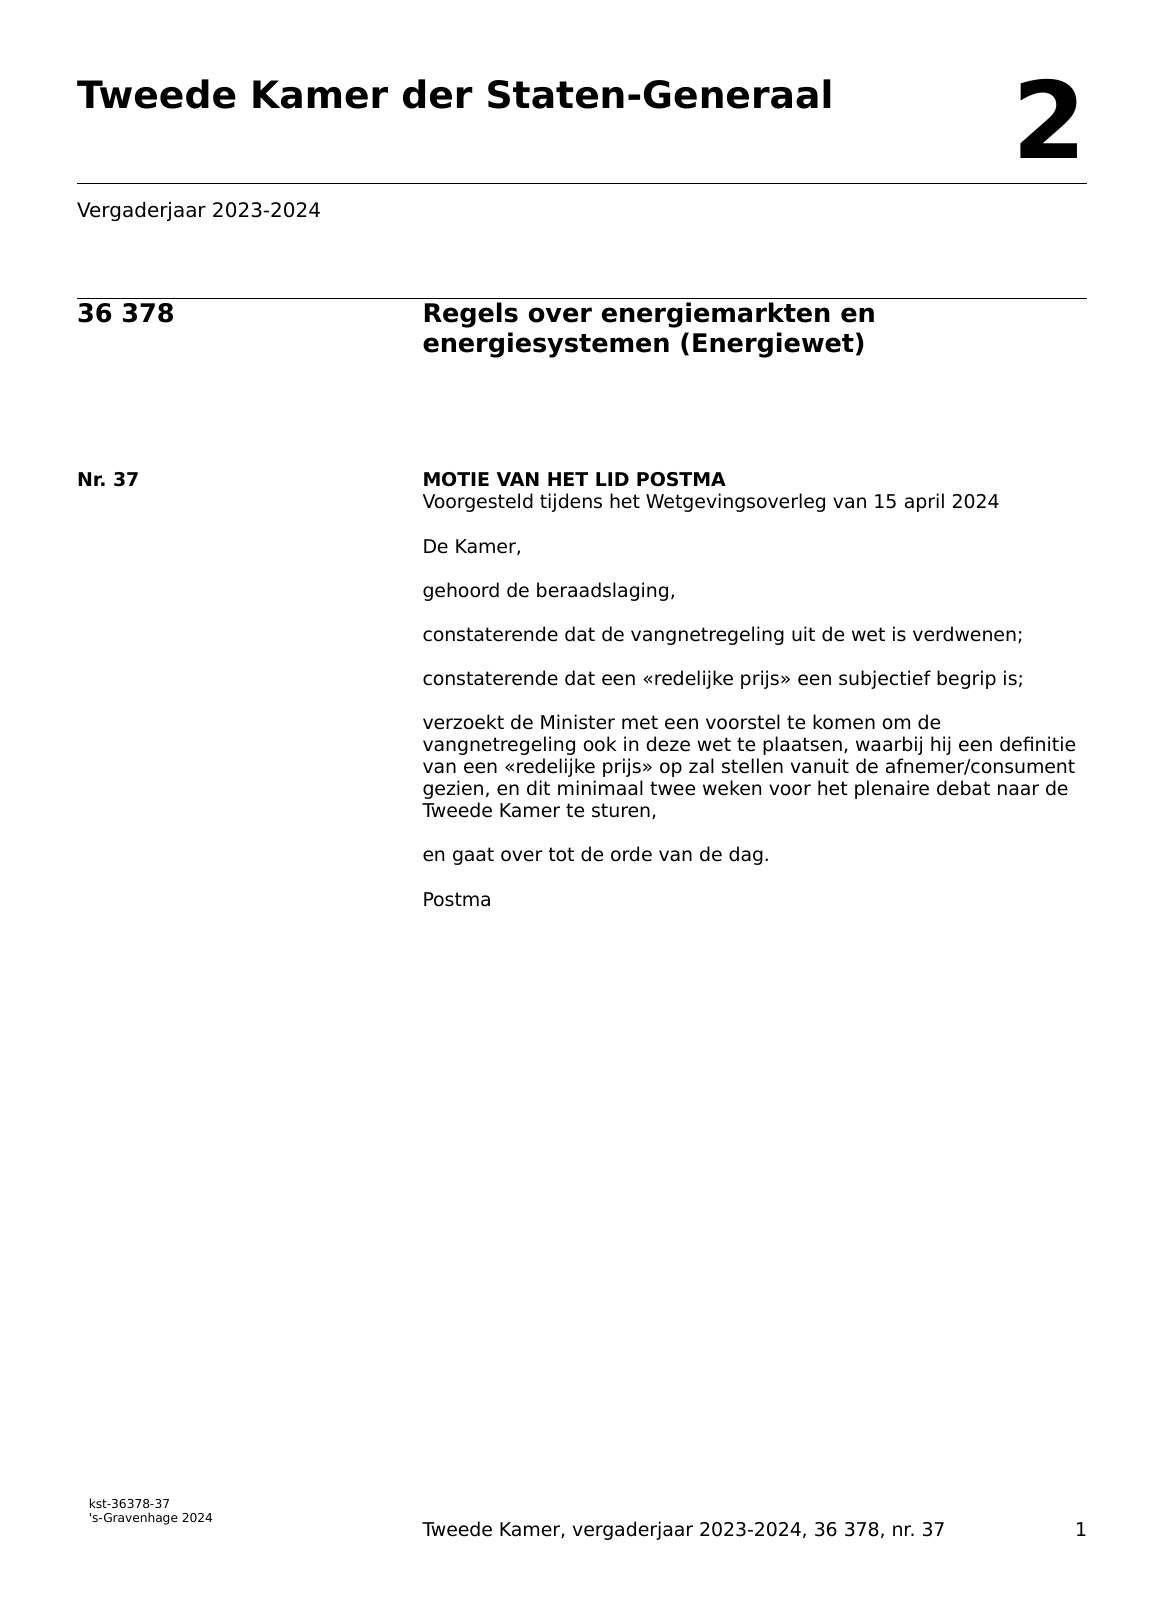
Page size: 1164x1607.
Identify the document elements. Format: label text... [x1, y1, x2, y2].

text verzoekt de Minister met een voorstel te komen om de vangnetregeling ook in deze wet te plaatsen, waarbij hij een definitie van een «redelijke prijs» op zal stellen vanuit de afnemer/consument gezien, en dit minimaal twee weken voor het plenaire debat naar de Tweede Kamer te sturen, [422, 712, 1087, 822]
text 's-Gravenhage 2024 [88, 1511, 323, 1525]
text gehoord de beraadslaging, [422, 580, 1087, 602]
text constaterende dat een «redelijke prijs» een subjectief begrip is; [422, 668, 1087, 690]
table_cell Vergaderjaar 2023-2024 [77, 184, 1087, 298]
table_header 2 [886, 59, 1087, 183]
text De Kamer, [422, 536, 1087, 557]
subtitle 36 378 Regels over energiemarkten en energiesystemen (Energiewet) [77, 299, 1087, 358]
text Postma [422, 888, 1087, 910]
text en gaat over tot de orde van de dag. [422, 844, 1087, 866]
text kst-36378-37 [88, 1497, 323, 1511]
text constaterende dat de vangnetregeling uit de wet is verdwenen; [422, 624, 1087, 646]
subtitle Nr. 37 MOTIE VAN HET LID POSTMA [77, 469, 1087, 491]
table_header Tweede Kamer der Staten-Generaal [77, 59, 886, 183]
text Voorgesteld tijdens het Wetgevingsoverleg van 15 april 2024 [422, 491, 1087, 513]
